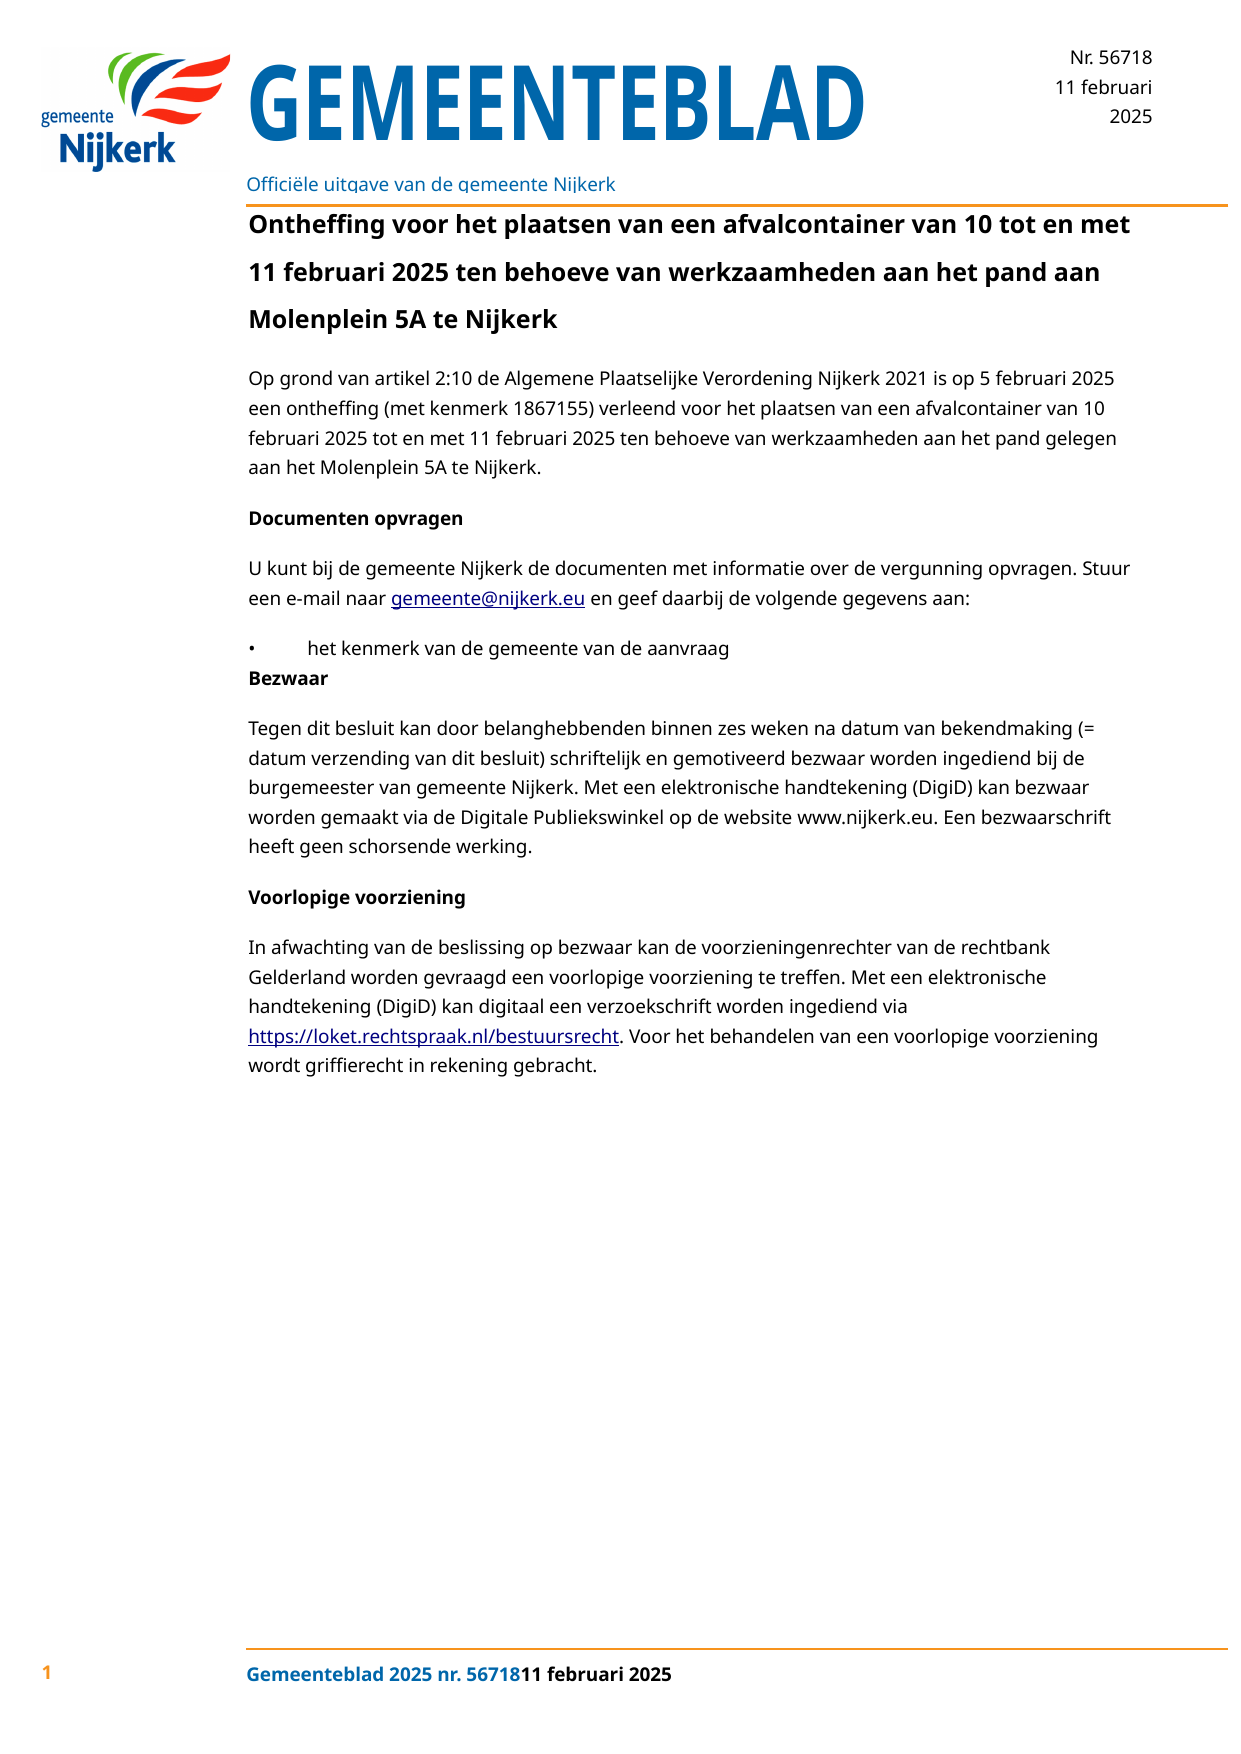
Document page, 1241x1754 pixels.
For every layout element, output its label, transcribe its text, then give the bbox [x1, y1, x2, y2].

text Documenten opvragen [248, 505, 1152, 530]
text In afwachting van de beslissing op bezwaar kan de voorzieningenrechter van de rechtbank Gelderland worden gevraagd een voorlopige voorziening te treffen. Met een elektronische handtekening (DigiD) kan digitaal een verzoekschrift worden ingediend via https://loket.rechtspraak.nl/bestuursrecht. Voor het behandelen van een voorlopige voorziening wordt griffierecht in rekening gebracht. [248, 934, 1152, 1078]
text Tegen dit besluit kan door belanghebbenden binnen zes weken na datum van bekendmaking (= datum verzending van dit besluit) schriftelijk en gemotiveerd bezwaar worden ingediend bij de burgemeester van gemeente Nijkerk. Met een elektronische handtekening (DigiD) kan bezwaar worden gemaakt via de Digitale Publiekswinkel op de website www.nijkerk.eu. Een bezwaarschrift heeft geen schorsende werking. [248, 715, 1152, 859]
picture [41, 47, 231, 172]
text Bezwaar [248, 665, 1152, 690]
text U kunt bij de gemeente Nijkerk de documenten met informatie over de vergunning opvragen. Stuur een e-mail naar gemeente@nijkerk.eu en geef daarbij de volgende gegevens aan: [248, 555, 1152, 610]
text Op grond van artikel 2:10 de Algemene Plaatselijke Verordening Nijkerk 2021 is op 5 februari 2025 een ontheffing (met kenmerk 1867155) verleend voor het plaatsen van een afvalcontainer van 10 februari 2025 tot en met 11 februari 2025 ten behoeve van werkzaamheden aan het pand gelegen aan het Molenplein 5A te Nijkerk. [248, 366, 1152, 480]
text Voorlopige voorziening [248, 884, 1152, 909]
text Ontheffing voor het plaatsen van een afvalcontainer van 10 tot en met 11 februari 2025 ten behoeve van werkzaamheden aan het pand aan Molenplein 5A te Nijkerk [248, 207, 1152, 336]
list het kenmerk van de gemeente van de aanvraag [248, 635, 1152, 661]
